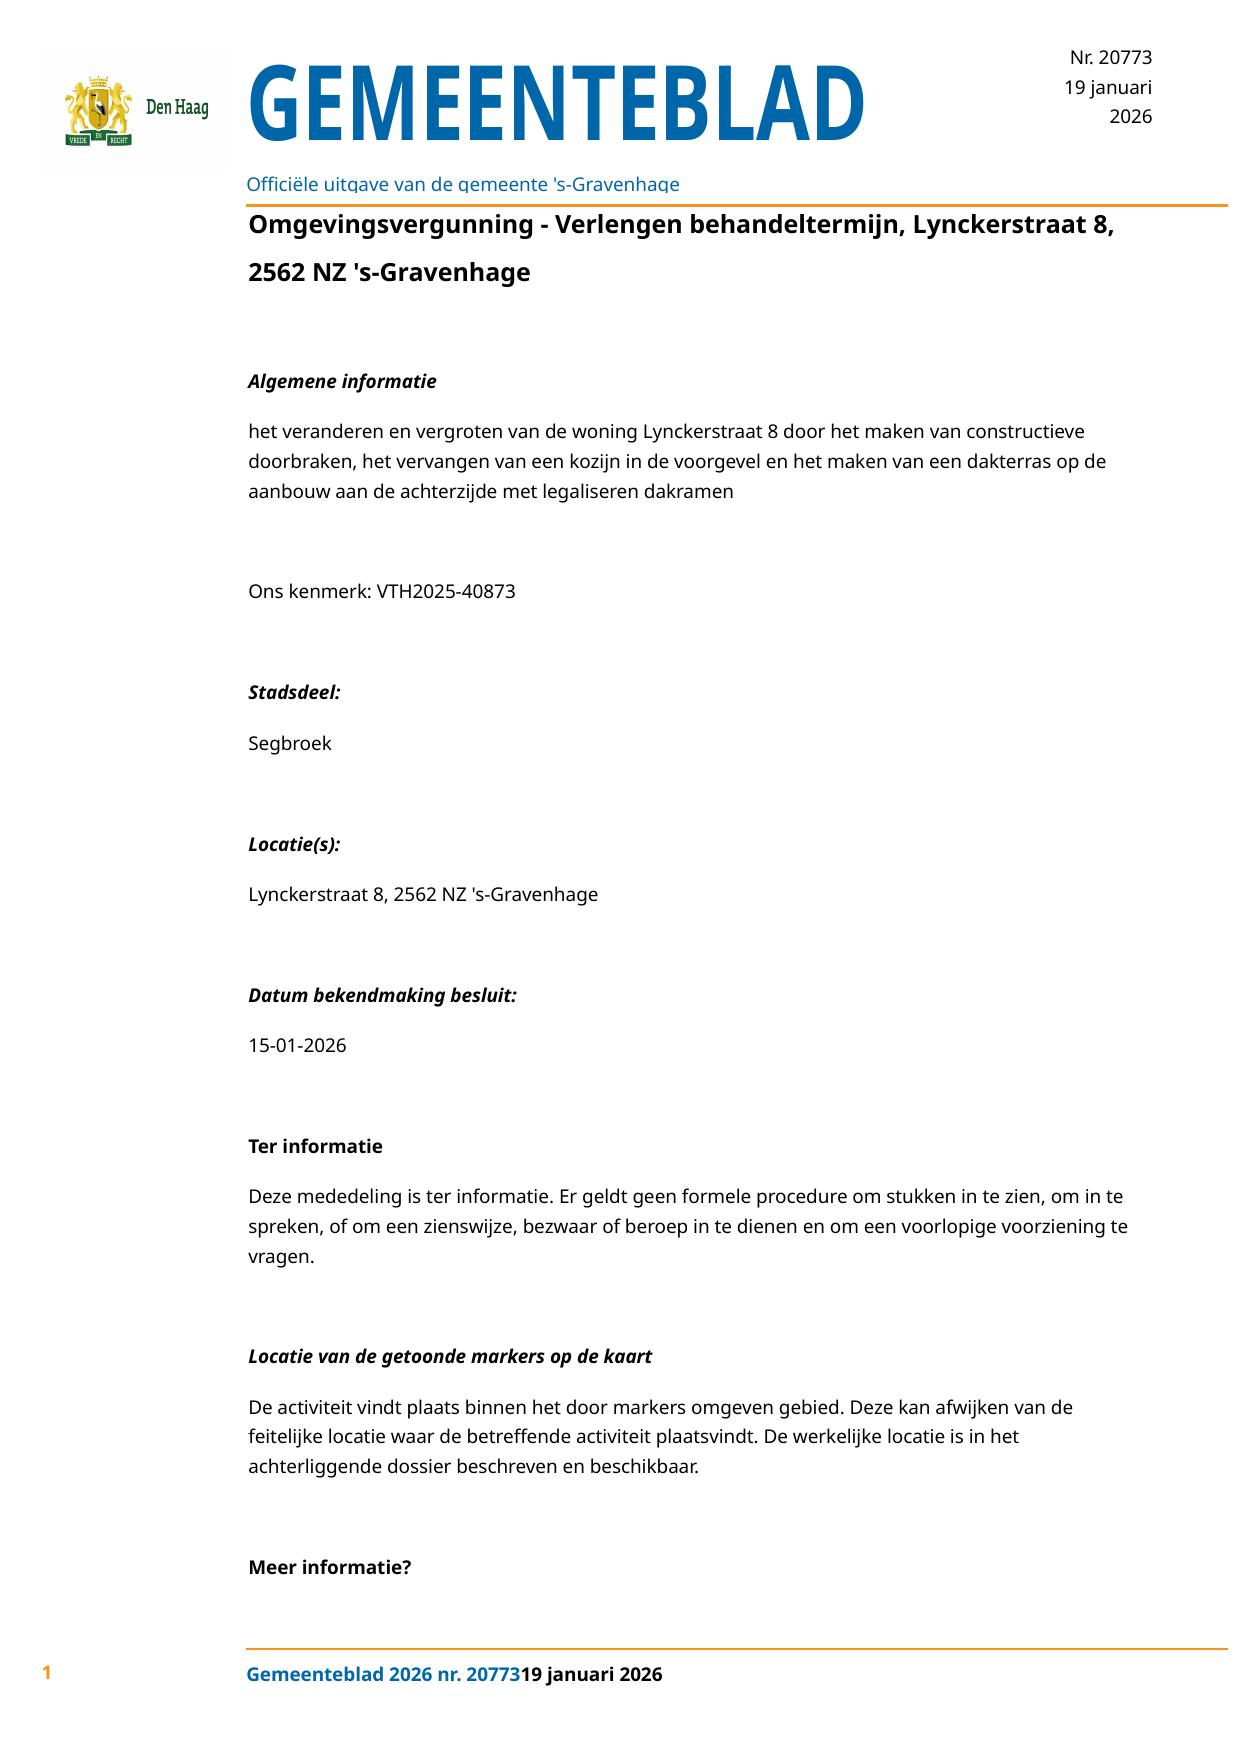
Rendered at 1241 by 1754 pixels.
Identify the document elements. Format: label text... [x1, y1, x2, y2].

text 15-01-2026 [248, 1032, 1152, 1058]
text Algemene informatie [248, 368, 1152, 394]
text Datum bekendmaking besluit: [248, 982, 1152, 1008]
text De activiteit vindt plaats binnen het door markers omgeven gebied. Deze kan afwijken van de feitelijke locatie waar de betreffende activiteit plaatsvindt. De werkelijke locatie is in het achterliggende dossier beschreven en beschikbaar. [248, 1394, 1152, 1479]
text Lynckerstraat 8, 2562 NZ 's-Gravenhage [248, 881, 1152, 907]
text Stadsdeel: [248, 679, 1152, 705]
text Meer informatie? [248, 1554, 1152, 1580]
text het veranderen en vergroten van de woning Lynckerstraat 8 door het maken van constructieve doorbraken, het vervangen van een kozijn in de voorgevel en het maken van een dakterras op de aanbouw aan de achterzijde met legaliseren dakramen [248, 419, 1152, 504]
text Ons kenmerk: VTH2025-40873 [248, 579, 1152, 604]
text Ter informatie [248, 1133, 1152, 1159]
text Locatie van de getoonde markers op de kaart [248, 1344, 1152, 1369]
text Segbroek [248, 730, 1152, 756]
text Locatie(s): [248, 831, 1152, 857]
text Deze mededeling is ter informatie. Er geldt geen formele procedure om stukken in te zien, om in te spreken, of om een zienswijze, bezwaar of beroep in te dienen en om een voorlopige voorziening te vragen. [248, 1184, 1152, 1269]
text Omgevingsvergunning - Verlengen behandeltermijn, Lynckerstraat 8, 2562 NZ 's-Gravenhage [248, 207, 1152, 288]
picture [41, 47, 231, 172]
